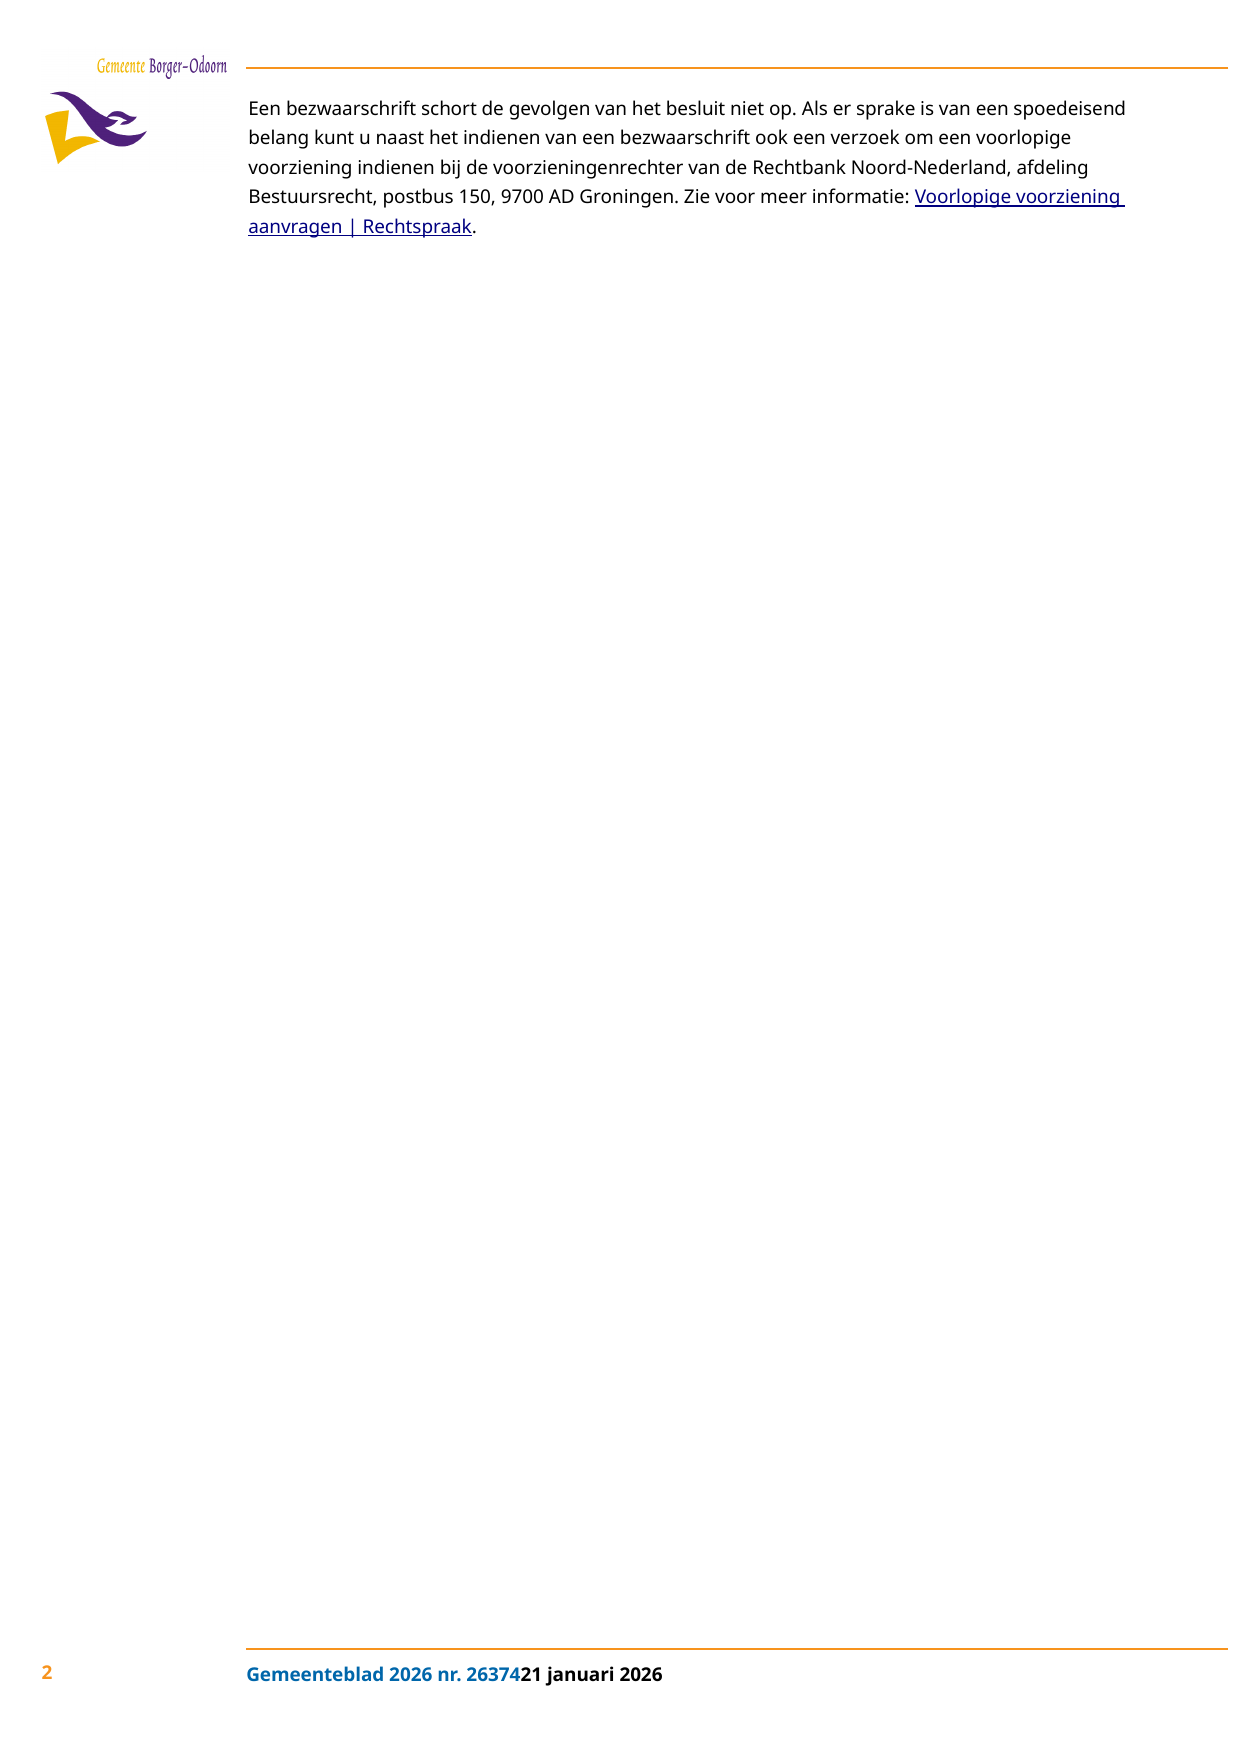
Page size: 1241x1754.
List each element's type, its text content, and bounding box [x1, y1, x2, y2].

text Een bezwaarschrift schort de gevolgen van het besluit niet op. Als er sprake is van een spoedeisend belang kunt u naast het indienen van een bezwaarschrift ook een verzoek om een voorlopige voorziening indienen bij de voorzieningenrechter van de Rechtbank Noord-Nederland, afdeling Bestuursrecht, postbus 150, 9700 AD Groningen. Zie voor meer informatie: Voorlopige voorziening aanvragen | Rechtspraak. [248, 95, 1152, 239]
picture [41, 47, 231, 172]
